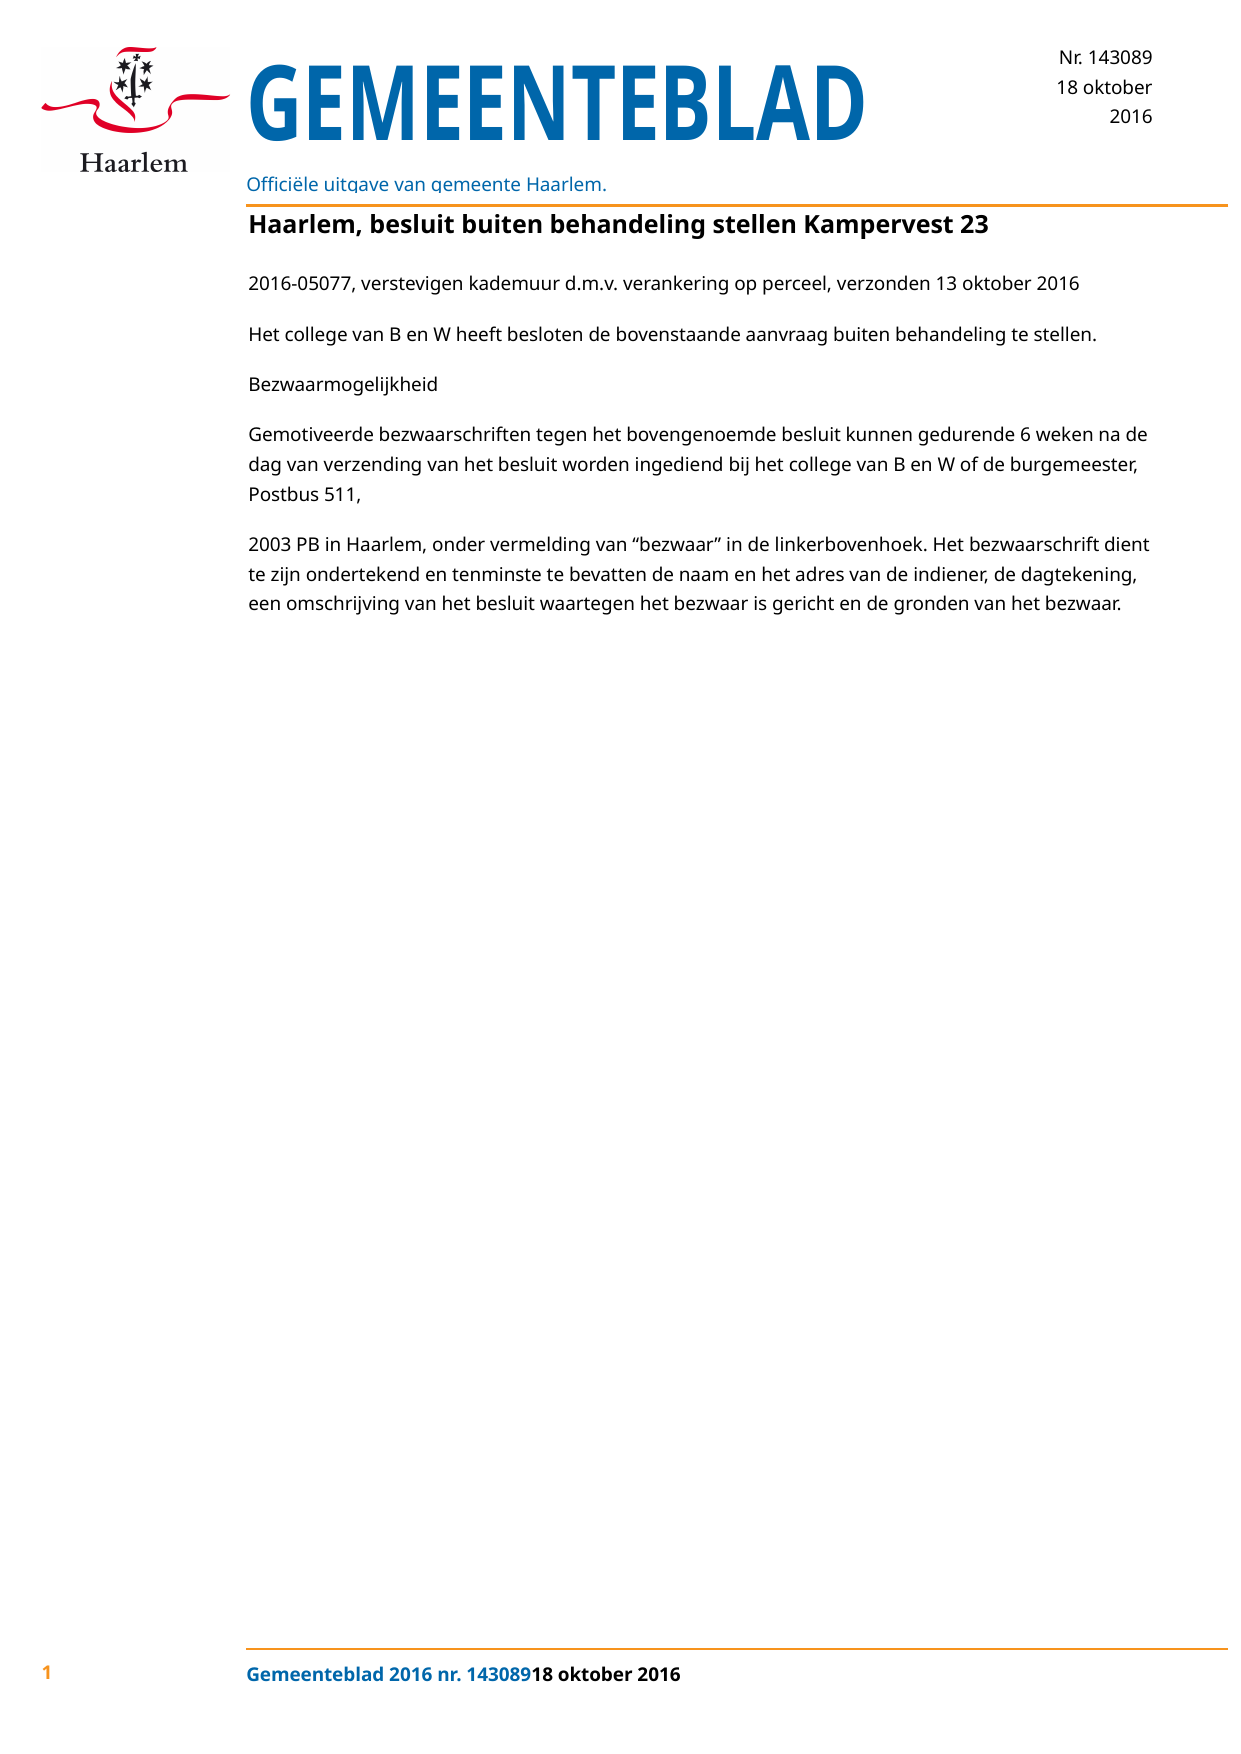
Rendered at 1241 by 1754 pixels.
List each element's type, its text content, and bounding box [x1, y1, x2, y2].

text Het college van B en W heeft besloten de bovenstaande aanvraag buiten behandeling te stellen. [248, 321, 1152, 346]
text Gemotiveerde bezwaarschriften tegen het bovengenoemde besluit kunnen gedurende 6 weken na de dag van verzending van het besluit worden ingediend bij het college van B en W of de burgemeester, Postbus 511, [248, 422, 1152, 506]
text Haarlem, besluit buiten behandeling stellen Kampervest 23 [248, 207, 1152, 241]
picture [41, 47, 231, 172]
text 2016-05077, verstevigen kademuur d.m.v. verankering op perceel, verzonden 13 oktober 2016 [248, 270, 1152, 296]
text Bezwaarmogelijkheid [248, 371, 1152, 397]
text 2003 PB in Haarlem, onder vermelding van “bezwaar” in de linkerbovenhoek. Het bezwaarschrift dient te zijn ondertekend en tenminste te bevatten de naam en het adres van de indiener, de dagtekening, een omschrijving van het besluit waartegen het bezwaar is gericht en de gronden van het bezwaar. [248, 531, 1152, 616]
